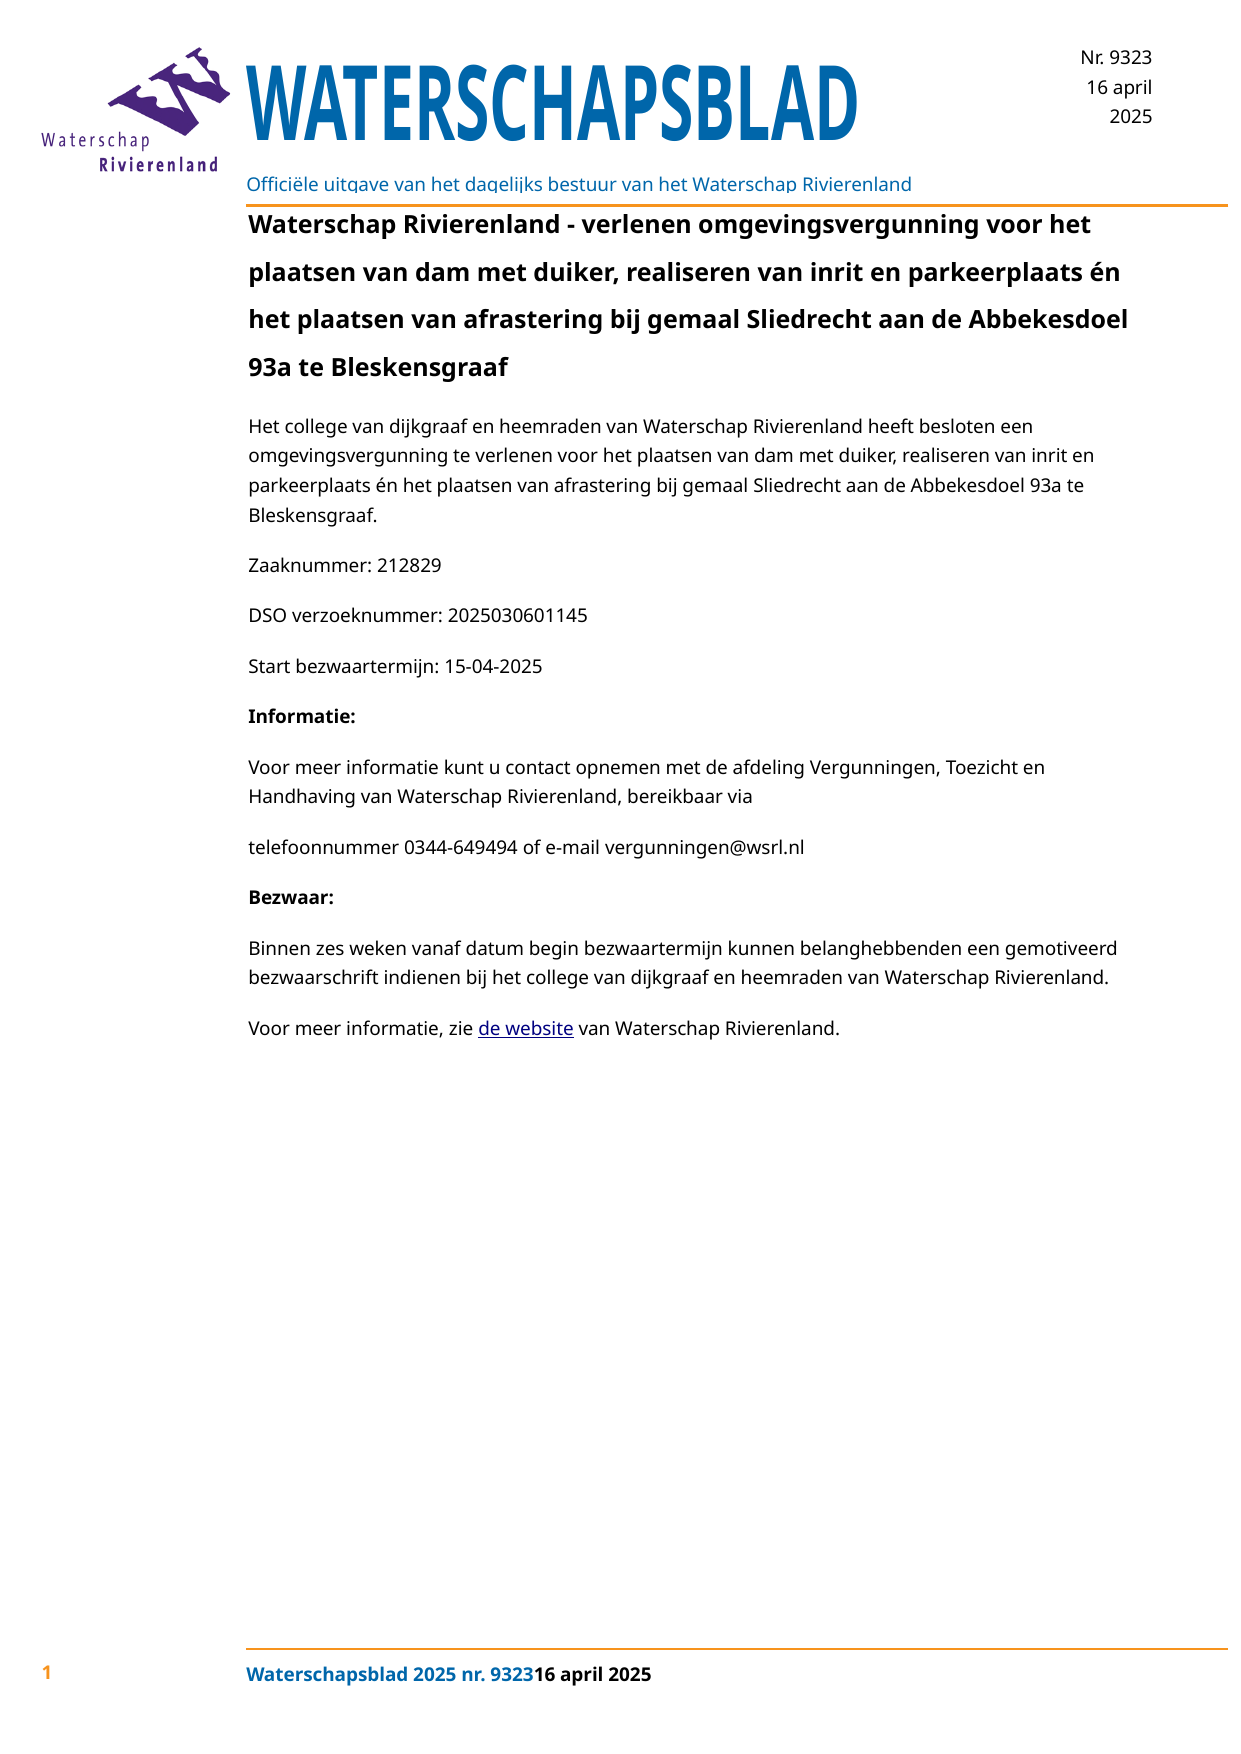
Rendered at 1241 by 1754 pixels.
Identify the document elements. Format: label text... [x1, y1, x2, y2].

text Voor meer informatie kunt u contact opnemen met de afdeling Vergunningen, Toezicht en Handhaving van Waterschap Rivierenland, bereikbaar via [248, 754, 1152, 809]
text Voor meer informatie, zie de website van Waterschap Rivierenland. [248, 1015, 1152, 1041]
text Informatie: [248, 703, 1152, 729]
text Start bezwaartermijn: 15-04-2025 [248, 653, 1152, 679]
picture [41, 47, 231, 172]
text DSO verzoeknummer: 2025030601145 [248, 603, 1152, 628]
text telefoonnummer 0344-649494 of e-mail vergunningen@wsrl.nl [248, 834, 1152, 860]
text Het college van dijkgraaf en heemraden van Waterschap Rivierenland heeft besloten een omgevingsvergunning te verlenen voor het plaatsen van dam met duiker, realiseren van inrit en parkeerplaats én het plaatsen van afrastering bij gemaal Sliedrecht aan de Abbekesdoel 93a te Bleskensgraaf. [248, 413, 1152, 528]
text Waterschap Rivierenland - verlenen omgevingsvergunning voor het plaatsen van dam met duiker, realiseren van inrit en parkeerplaats én het plaatsen van afrastering bij gemaal Sliedrecht aan de Abbekesdoel 93a te Bleskensgraaf [248, 207, 1152, 384]
text Bezwaar: [248, 884, 1152, 910]
text Binnen zes weken vanaf datum begin bezwaartermijn kunnen belanghebbenden een gemotiveerd bezwaarschrift indienen bij het college van dijkgraaf en heemraden van Waterschap Rivierenland. [248, 935, 1152, 990]
text Zaaknummer: 212829 [248, 552, 1152, 578]
